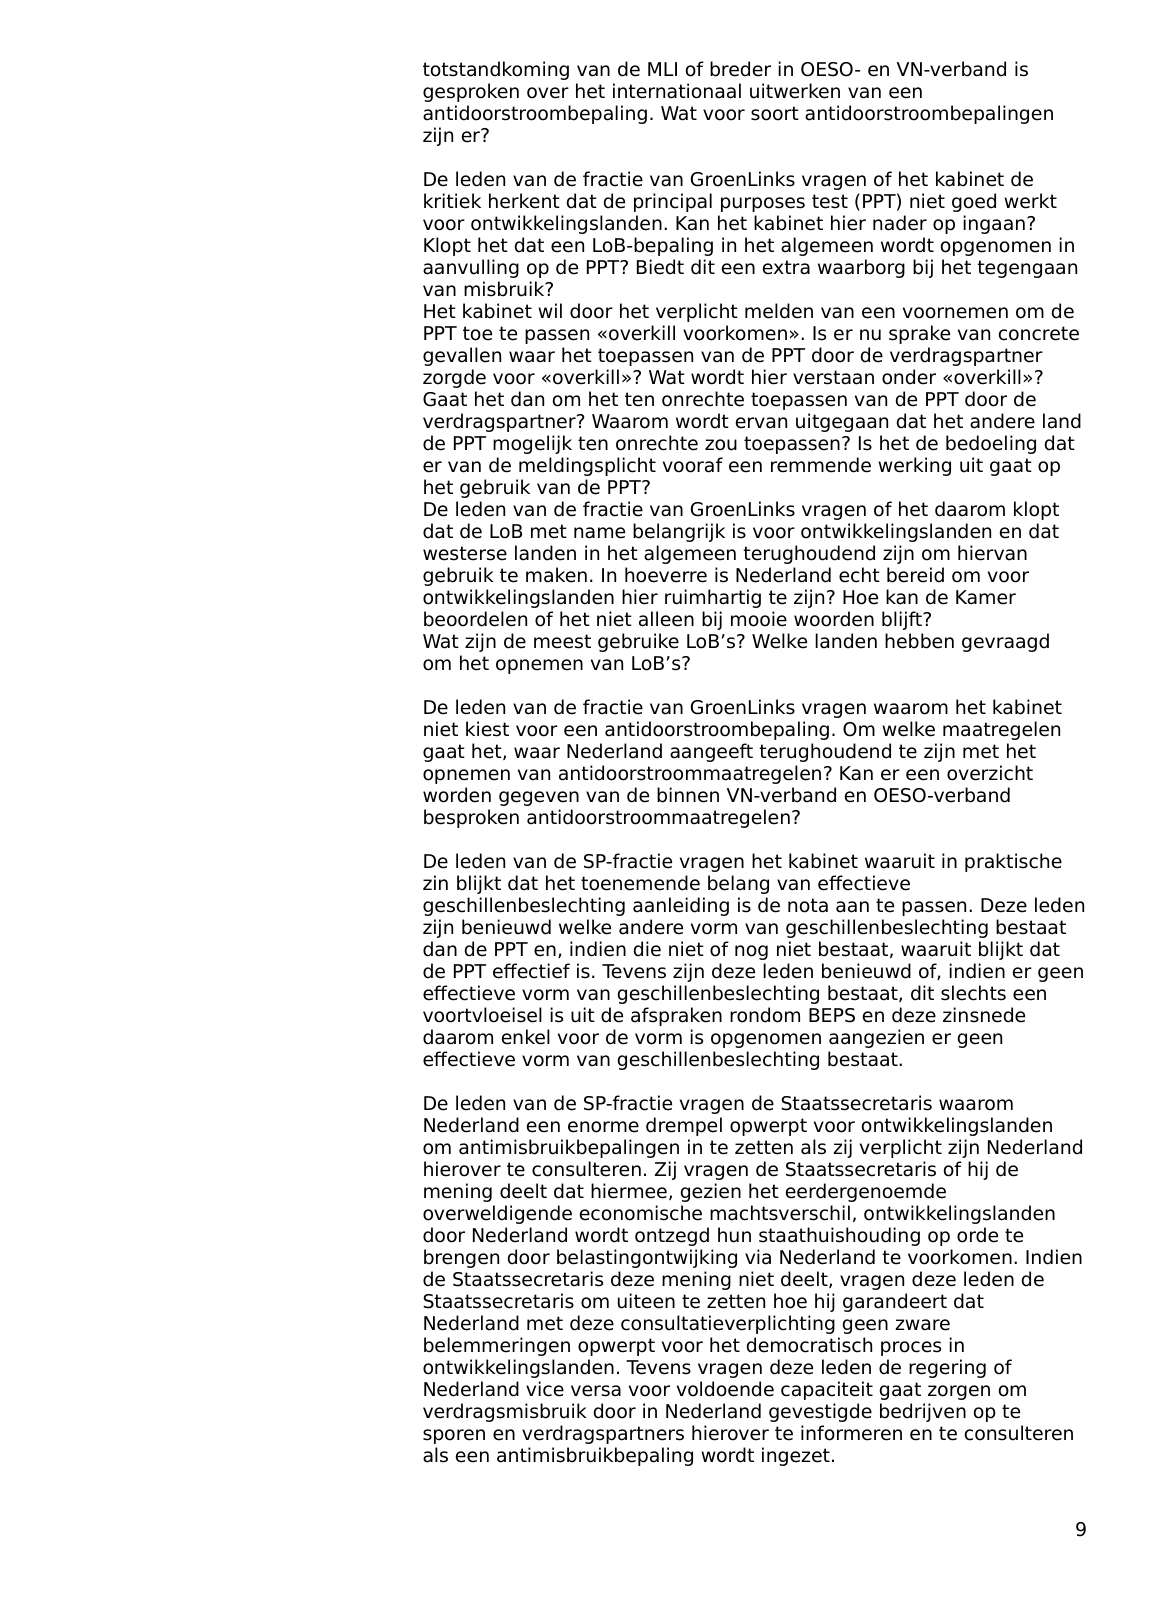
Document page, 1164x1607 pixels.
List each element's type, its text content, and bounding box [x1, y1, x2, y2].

text De leden van de fractie van GroenLinks vragen of het daarom klopt dat de LoB met name belangrijk is voor ontwikkelingslanden en dat westerse landen in het algemeen terughoudend zijn om hiervan gebruik te maken. In hoeverre is Nederland echt bereid om voor ontwikkelingslanden hier ruimhartig te zijn? Hoe kan de Kamer beoordelen of het niet alleen bij mooie woorden blijft? [422, 499, 1087, 631]
text totstandkoming van de MLI of breder in OESO- en VN-verband is gesproken over het internationaal uitwerken van een antidoorstroombepaling. Wat voor soort antidoorstroombepalingen zijn er? [422, 59, 1087, 147]
text De leden van de fractie van GroenLinks vragen of het kabinet de kritiek herkent dat de principal purposes test (PPT) niet goed werkt voor ontwikkelingslanden. Kan het kabinet hier nader op ingaan? Klopt het dat een LoB-bepaling in het algemeen wordt opgenomen in aanvulling op de PPT? Biedt dit een extra waarborg bij het tegengaan van misbruik? [422, 169, 1087, 301]
text De leden van de fractie van GroenLinks vragen waarom het kabinet niet kiest voor een antidoorstroombepaling. Om welke maatregelen gaat het, waar Nederland aangeeft terughoudend te zijn met het opnemen van antidoorstroommaatregelen? Kan er een overzicht worden gegeven van de binnen VN-verband en OESO-verband besproken antidoorstroommaatregelen? [422, 697, 1087, 829]
text De leden van de SP-fractie vragen de Staatssecretaris waarom Nederland een enorme drempel opwerpt voor ontwikkelingslanden om antimisbruikbepalingen in te zetten als zij verplicht zijn Nederland hierover te consulteren. Zij vragen de Staatssecretaris of hij de mening deelt dat hiermee, gezien het eerdergenoemde overweldigende economische machtsverschil, ontwikkelingslanden door Nederland wordt ontzegd hun staathuishouding op orde te brengen door belastingontwijking via Nederland te voorkomen. Indien de Staatssecretaris deze mening niet deelt, vragen deze leden de Staatssecretaris om uiteen te zetten hoe hij garandeert dat Nederland met deze consultatieverplichting geen zware belemmeringen opwerpt voor het democratisch proces in ontwikkelingslanden. Tevens vragen deze leden de regering of Nederland vice versa voor voldoende capaciteit gaat zorgen om verdragsmisbruik door in Nederland gevestigde bedrijven op te sporen en verdragspartners hierover te informeren en te consulteren als een antimisbruikbepaling wordt ingezet. [422, 1093, 1087, 1467]
text Wat zijn de meest gebruike LoB’s? Welke landen hebben gevraagd om het opnemen van LoB’s? [422, 631, 1087, 675]
text De leden van de SP-fractie vragen het kabinet waaruit in praktische zin blijkt dat het toenemende belang van effectieve geschillenbeslechting aanleiding is de nota aan te passen. Deze leden zijn benieuwd welke andere vorm van geschillenbeslechting bestaat dan de PPT en, indien die niet of nog niet bestaat, waaruit blijkt dat de PPT effectief is. Tevens zijn deze leden benieuwd of, indien er geen effectieve vorm van geschillenbeslechting bestaat, dit slechts een voortvloeisel is uit de afspraken rondom BEPS en deze zinsnede daarom enkel voor de vorm is opgenomen aangezien er geen effectieve vorm van geschillenbeslechting bestaat. [422, 851, 1087, 1071]
text Het kabinet wil door het verplicht melden van een voornemen om de PPT toe te passen «overkill voorkomen». Is er nu sprake van concrete gevallen waar het toepassen van de PPT door de verdragspartner zorgde voor «overkill»? Wat wordt hier verstaan onder «overkill»? Gaat het dan om het ten onrechte toepassen van de PPT door de verdragspartner? Waarom wordt ervan uitgegaan dat het andere land de PPT mogelijk ten onrechte zou toepassen? Is het de bedoeling dat er van de meldingsplicht vooraf een remmende werking uit gaat op het gebruik van de PPT? [422, 301, 1087, 499]
